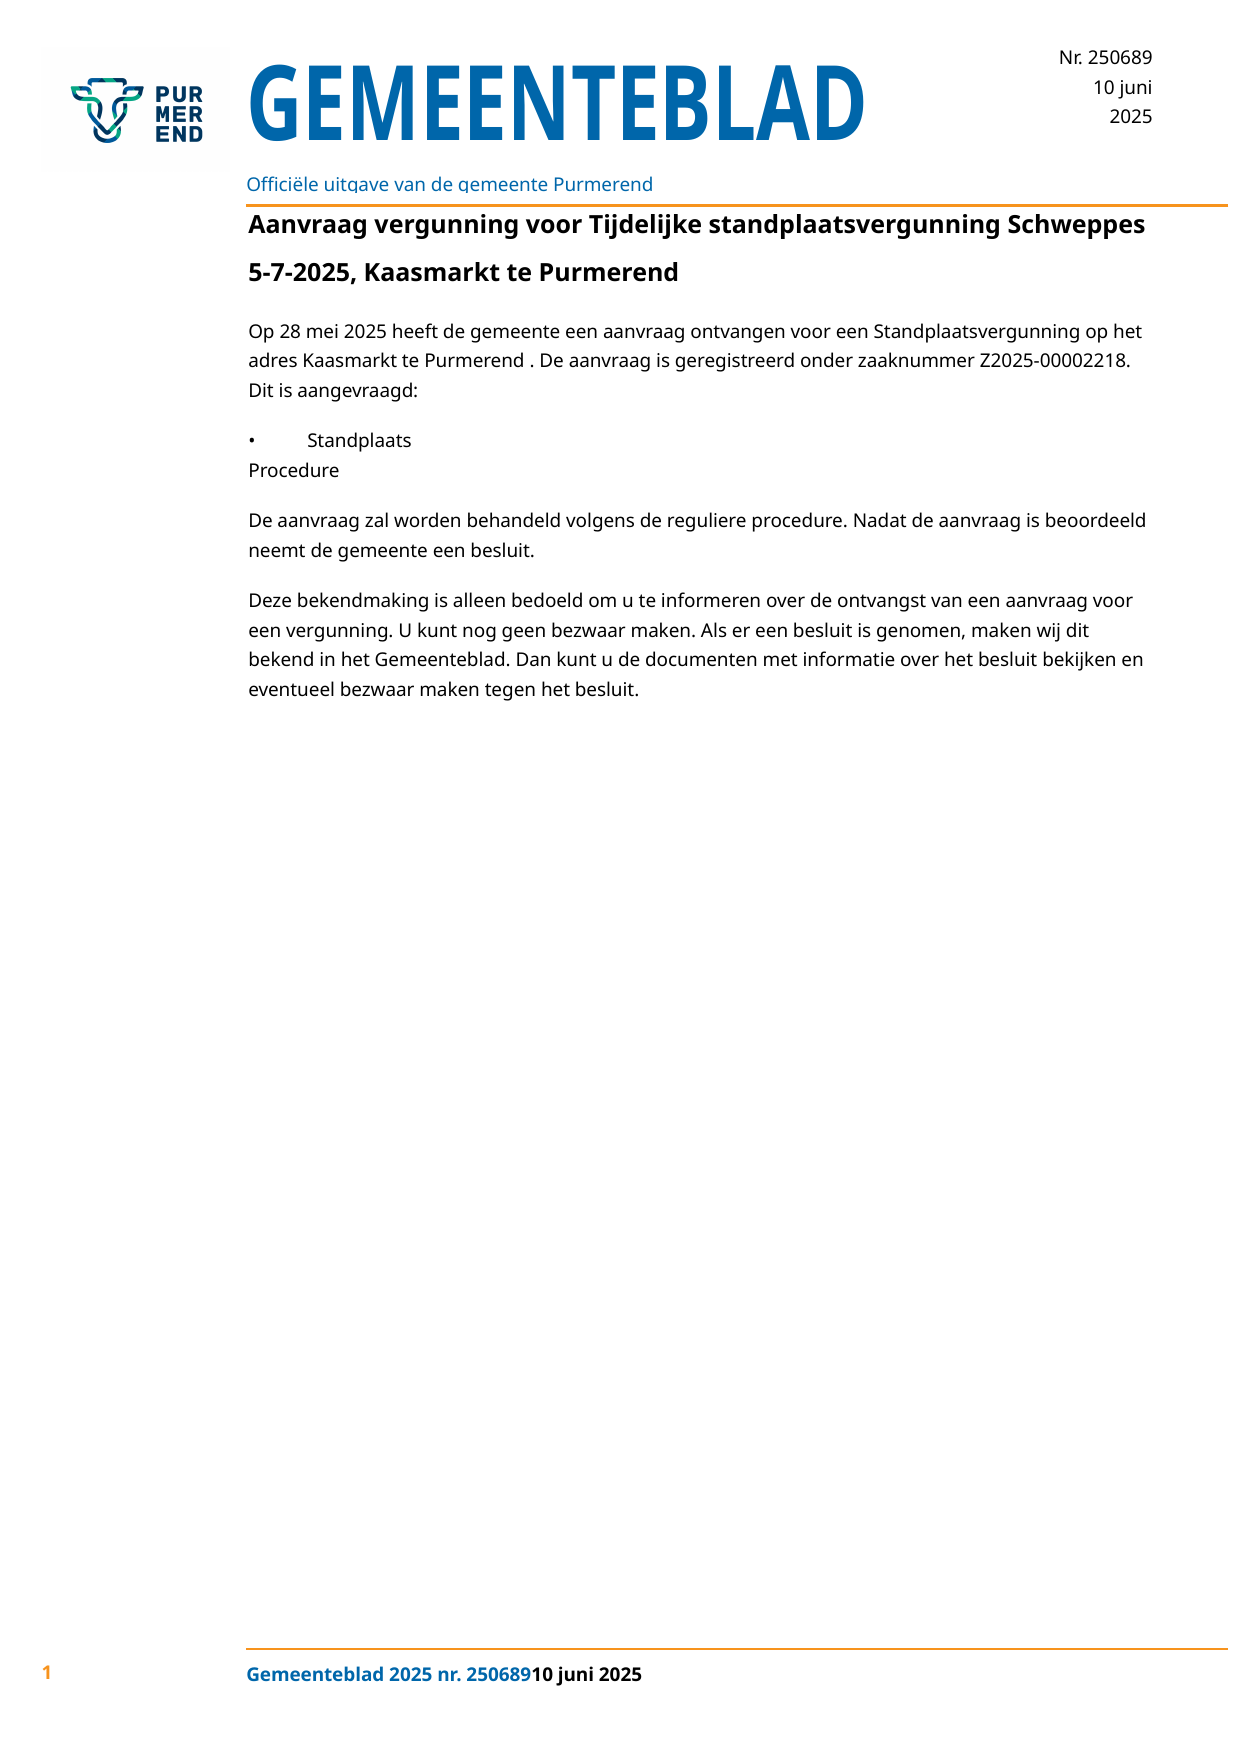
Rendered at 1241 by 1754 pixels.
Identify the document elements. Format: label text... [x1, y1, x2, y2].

text De aanvraag zal worden behandeld volgens de reguliere procedure. Nadat de aanvraag is beoordeeld neemt de gemeente een besluit. [248, 507, 1152, 563]
text Op 28 mei 2025 heeft de gemeente een aanvraag ontvangen voor een Standplaatsvergunning op het adres Kaasmarkt te Purmerend . De aanvraag is geregistreerd onder zaaknummer Z2025-00002218. Dit is aangevraagd: [248, 318, 1152, 403]
list Standplaats [248, 427, 1152, 453]
text Procedure [248, 457, 1152, 483]
text Deze bekendmaking is alleen bedoeld om u te informeren over de ontvangst van een aanvraag voor een vergunning. U kunt nog geen bezwaar maken. Als er een besluit is genomen, maken wij dit bekend in het Gemeenteblad. Dan kunt u de documenten met informatie over het besluit bekijken en eventueel bezwaar maken tegen het besluit. [248, 587, 1152, 702]
text Aanvraag vergunning voor Tijdelijke standplaatsvergunning Schweppes 5-7-2025, Kaasmarkt te Purmerend [248, 207, 1152, 288]
picture [41, 47, 231, 172]
